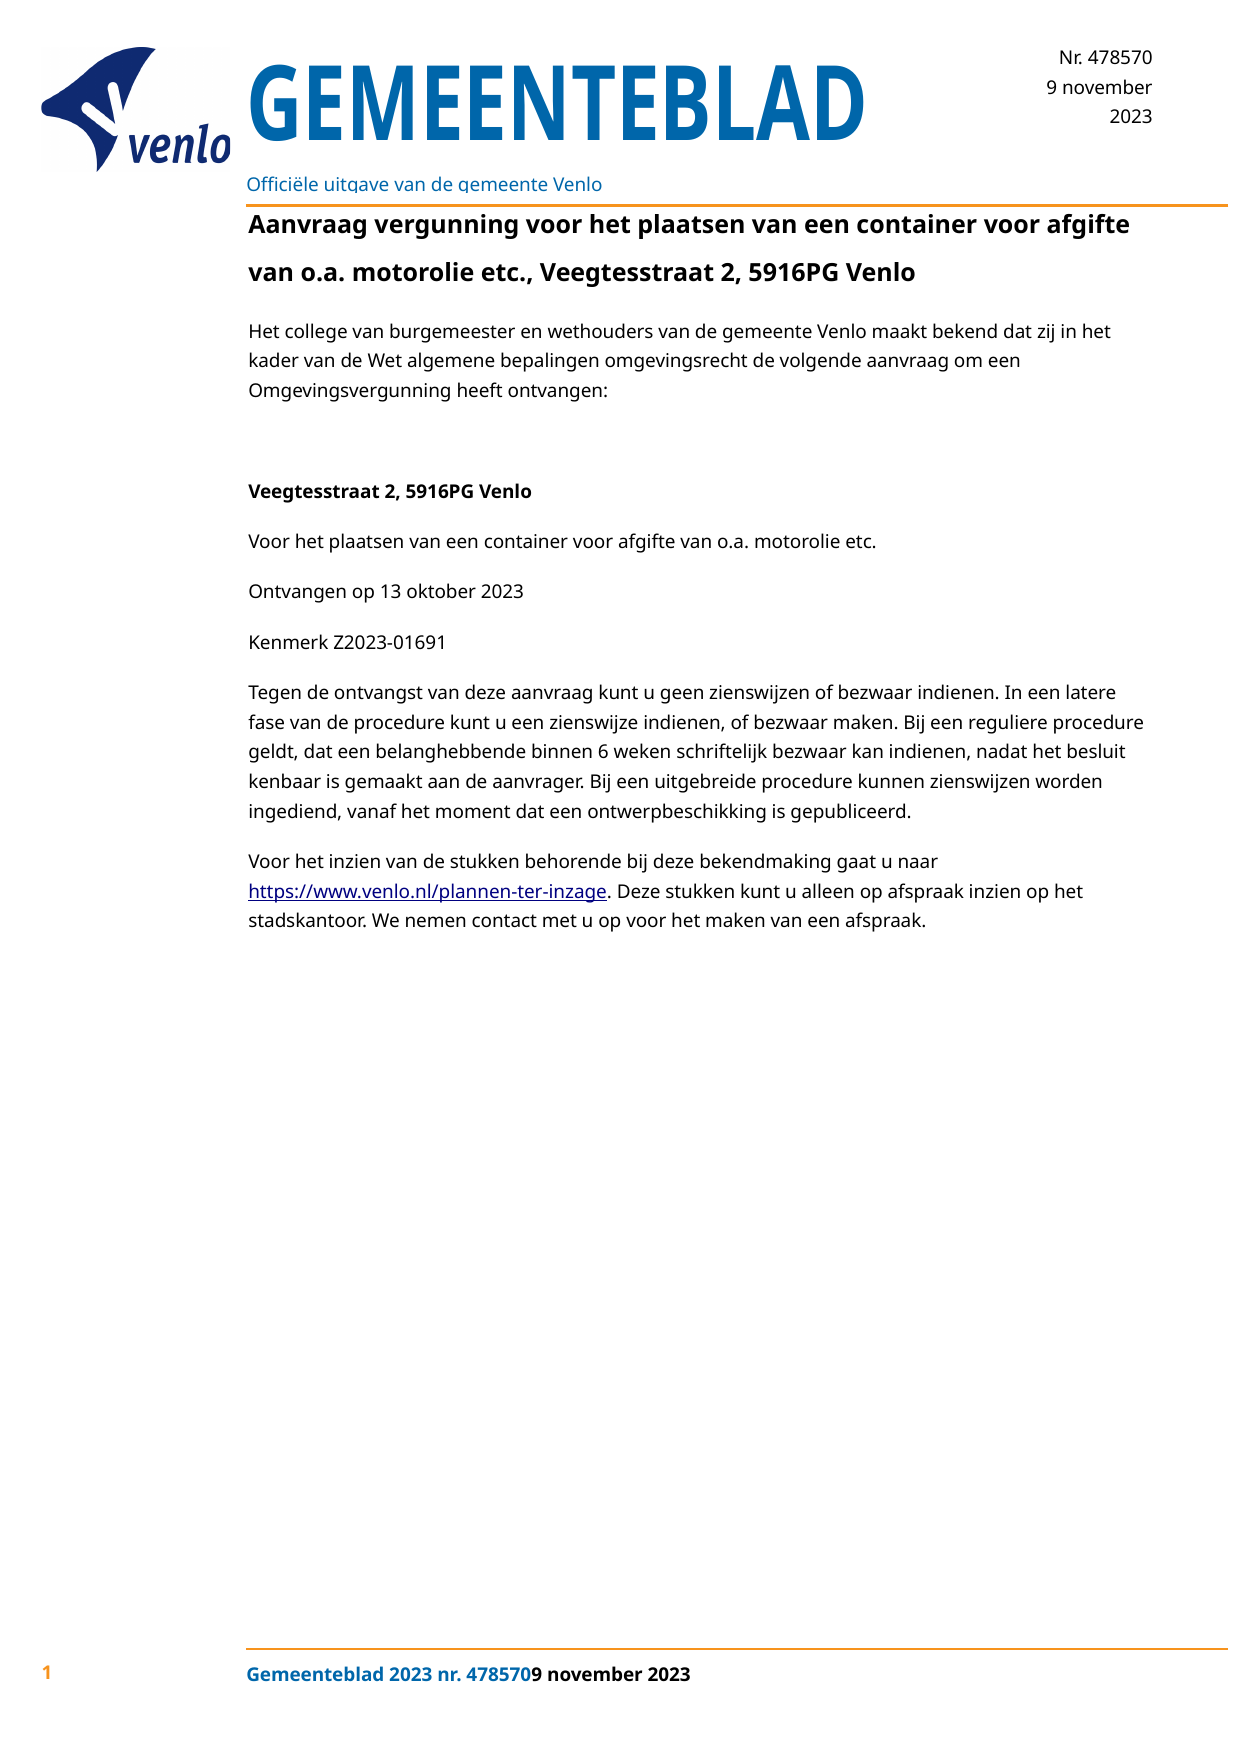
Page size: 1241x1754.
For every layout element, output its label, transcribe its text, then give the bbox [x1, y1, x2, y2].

text Veegtesstraat 2, 5916PG Venlo [248, 478, 1152, 504]
picture [41, 47, 231, 172]
text Kenmerk Z2023-01691 [248, 629, 1152, 655]
text Aanvraag vergunning voor het plaatsen van een container voor afgifte van o.a. motorolie etc., Veegtesstraat 2, 5916PG Venlo [248, 207, 1152, 288]
text Ontvangen op 13 oktober 2023 [248, 579, 1152, 604]
text Tegen de ontvangst van deze aanvraag kunt u geen zienswijzen of bezwaar indienen. In een latere fase van de procedure kunt u een zienswijze indienen, of bezwaar maken. Bij een reguliere procedure geldt, dat een belanghebbende binnen 6 weken schriftelijk bezwaar kan indienen, nadat het besluit kenbaar is gemaakt aan de aanvrager. Bij een uitgebreide procedure kunnen zienswijzen worden ingediend, vanaf het moment dat een ontwerpbeschikking is gepubliceerd. [248, 679, 1152, 824]
text Voor het inzien van de stukken behorende bij deze bekendmaking gaat u naar https://www.venlo.nl/plannen-ter-inzage. Deze stukken kunt u alleen op afspraak inzien op het stadskantoor. We nemen contact met u op voor het maken van een afspraak. [248, 848, 1152, 933]
text Voor het plaatsen van een container voor afgifte van o.a. motorolie etc. [248, 528, 1152, 554]
text Het college van burgemeester en wethouders van de gemeente Venlo maakt bekend dat zij in het kader van de Wet algemene bepalingen omgevingsrecht de volgende aanvraag om een Omgevingsvergunning heeft ontvangen: [248, 318, 1152, 403]
